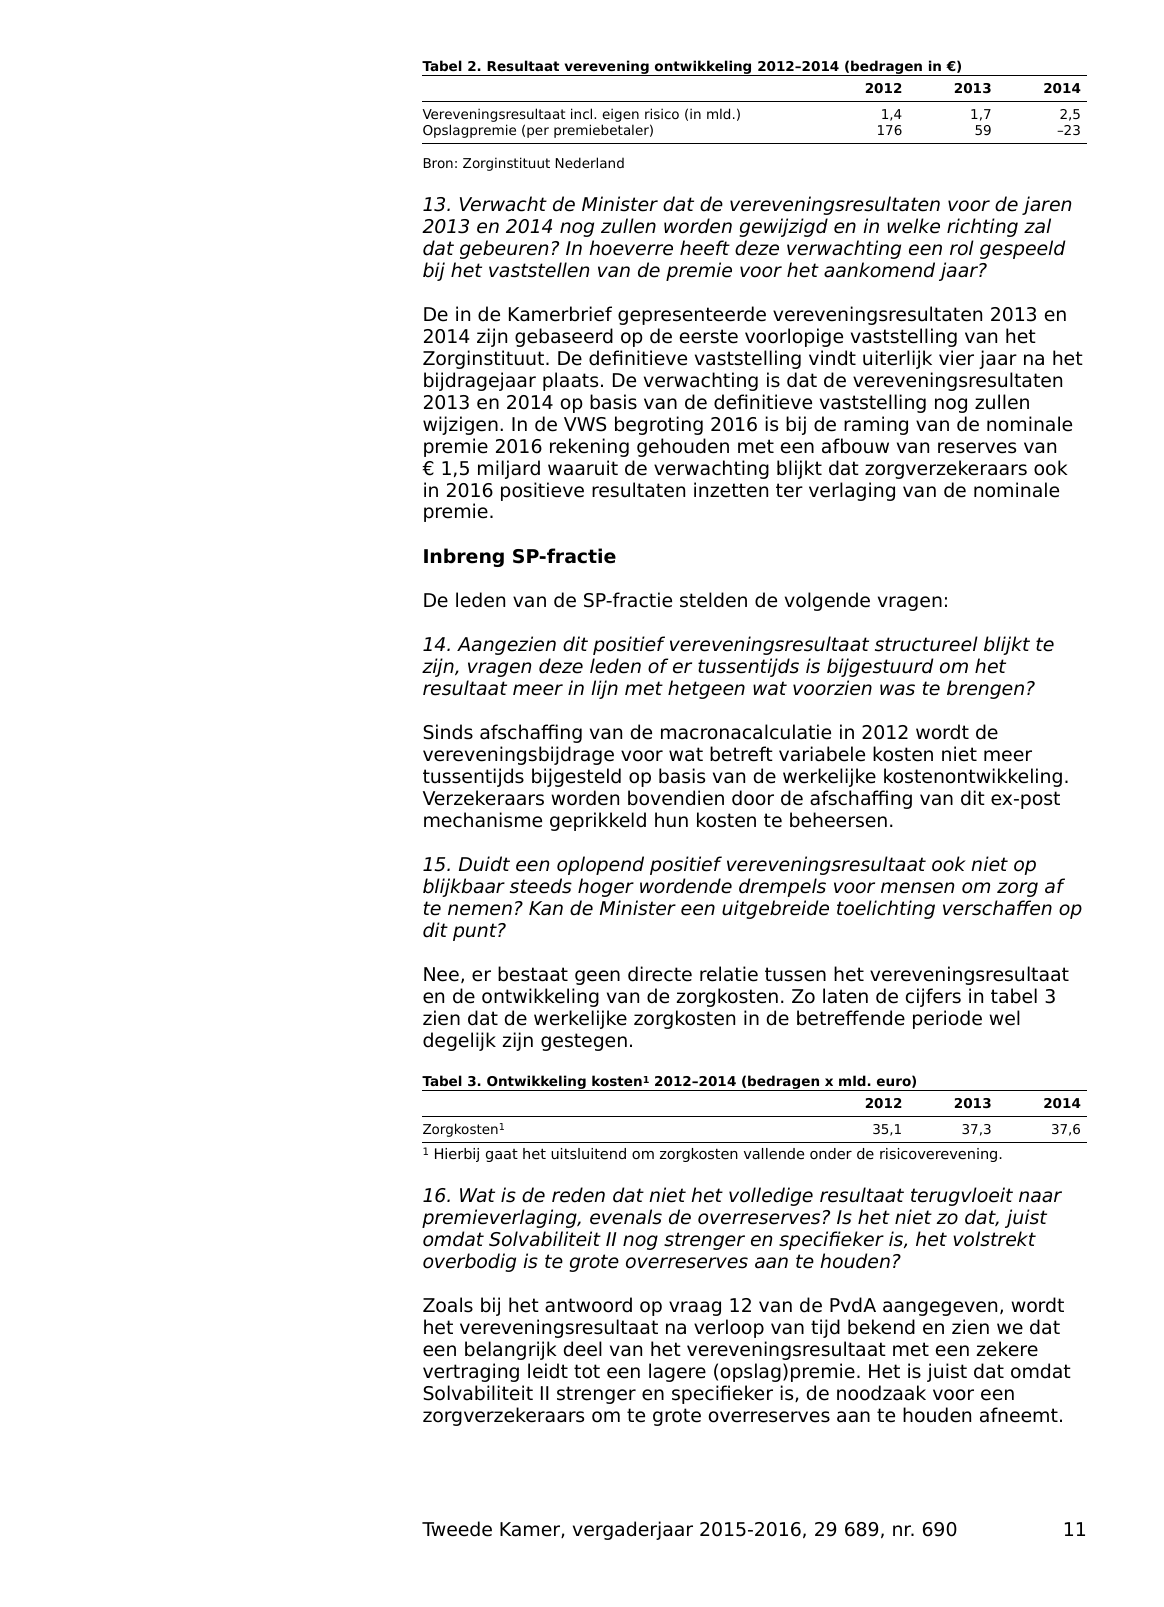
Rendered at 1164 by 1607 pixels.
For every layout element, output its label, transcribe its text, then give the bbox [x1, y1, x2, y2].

table_cell –23 [997, 123, 1087, 143]
table_cell 1,7 [908, 102, 997, 122]
table_cell [422, 76, 819, 101]
text De in de Kamerbrief gepresenteerde vereveningsresultaten 2013 en 2014 zijn gebaseerd op de eerste voorlopige vaststelling van het Zorginstituut. De definitieve vaststelling vindt uiterlijk vier jaar na het bijdragejaar plaats. De verwachting is dat de vereveningsresultaten 2013 en 2014 op basis van de definitieve vaststelling nog zullen wijzigen. In de VWS begroting 2016 is bij de raming van de nominale premie 2016 rekening gehouden met een afbouw van reserves van € 1,5 miljard waaruit de verwachting blijkt dat zorgverzekeraars ook in 2016 positieve resultaten inzetten ter verlaging van de nominale premie. [422, 304, 1087, 523]
table_cell 35,1 [819, 1117, 908, 1142]
table_cell 176 [819, 123, 908, 143]
table_cell Zorgkosten1 [422, 1117, 819, 1142]
text Zoals bij het antwoord op vraag 12 van de PvdA aangegeven, wordt het vereveningsresultaat na verloop van tijd bekend en zien we dat een belangrijk deel van het vereveningsresultaat met een zekere vertraging leidt tot een lagere (opslag)premie. Het is juist dat omdat Solvabiliteit II strenger en specifieker is, de noodzaak voor een zorgverzekeraars om te grote overreserves aan te houden afneemt. [422, 1295, 1087, 1427]
text 14. Aangezien dit positief vereveningsresultaat structureel blijkt te zijn, vragen deze leden of er tussentijds is bijgestuurd om het resultaat meer in lijn met hetgeen wat voorzien was te brengen? [422, 634, 1087, 700]
table_cell Bron: Zorginstituut Nederland [422, 144, 1087, 171]
table_cell 2013 [908, 1091, 997, 1116]
table_cell 2012 [819, 1091, 908, 1116]
table_cell [422, 1091, 819, 1116]
table_cell 1,4 [819, 102, 908, 122]
table_cell 2014 [997, 76, 1087, 101]
table_cell 37,6 [997, 1117, 1087, 1142]
table_cell Vereveningsresultaat incl. eigen risico (in mld.) [422, 102, 819, 122]
text 13. Verwacht de Minister dat de vereveningsresultaten voor de jaren 2013 en 2014 nog zullen worden gewijzigd en in welke richting zal dat gebeuren? In hoeverre heeft deze verwachting een rol gespeeld bij het vaststellen van de premie voor het aankomend jaar? [422, 193, 1087, 281]
text Nee, er bestaat geen directe relatie tussen het vereveningsresultaat en de ontwikkeling van de zorgkosten. Zo laten de cijfers in tabel 3 zien dat de werkelijke zorgkosten in de betreffende periode wel degelijk zijn gestegen. [422, 964, 1087, 1052]
table_header Tabel 2. Resultaat verevening ontwikkeling 2012–2014 (bedragen in €) [422, 59, 1087, 75]
table_cell 37,3 [908, 1117, 997, 1142]
text 15. Duidt een oplopend positief vereveningsresultaat ook niet op blijkbaar steeds hoger wordende drempels voor mensen om zorg af te nemen? Kan de Minister een uitgebreide toelichting verschaffen op dit punt? [422, 854, 1087, 942]
table_cell 2013 [908, 76, 997, 101]
table_cell 2012 [819, 76, 908, 101]
text Sinds afschaffing van de macronacalculatie in 2012 wordt de vereveningsbijdrage voor wat betreft variabele kosten niet meer tussentijds bijgesteld op basis van de werkelijke kostenontwikkeling. Verzekeraars worden bovendien door de afschaffing van dit ex-post mechanisme geprikkeld hun kosten te beheersen. [422, 722, 1087, 832]
table_cell Opslagpremie (per premiebetaler) [422, 123, 819, 143]
table_cell 59 [908, 123, 997, 143]
table_cell 2,5 [997, 102, 1087, 122]
table_cell 2014 [997, 1091, 1087, 1116]
text 16. Wat is de reden dat niet het volledige resultaat terugvloeit naar premieverlaging, evenals de overreserves? Is het niet zo dat, juist omdat Solvabiliteit II nog strenger en specifieker is, het volstrekt overbodig is te grote overreserves aan te houden? [422, 1185, 1087, 1273]
table_cell 1 Hierbij gaat het uitsluitend om zorgkosten vallende onder de risicoverevening. [422, 1143, 1087, 1163]
table_header Tabel 3. Ontwikkeling kosten1 2012–2014 (bedragen x mld. euro) [422, 1074, 1087, 1090]
text De leden van de SP-fractie stelden de volgende vragen: [422, 590, 1087, 612]
subtitle Inbreng SP-fractie [422, 546, 1087, 568]
